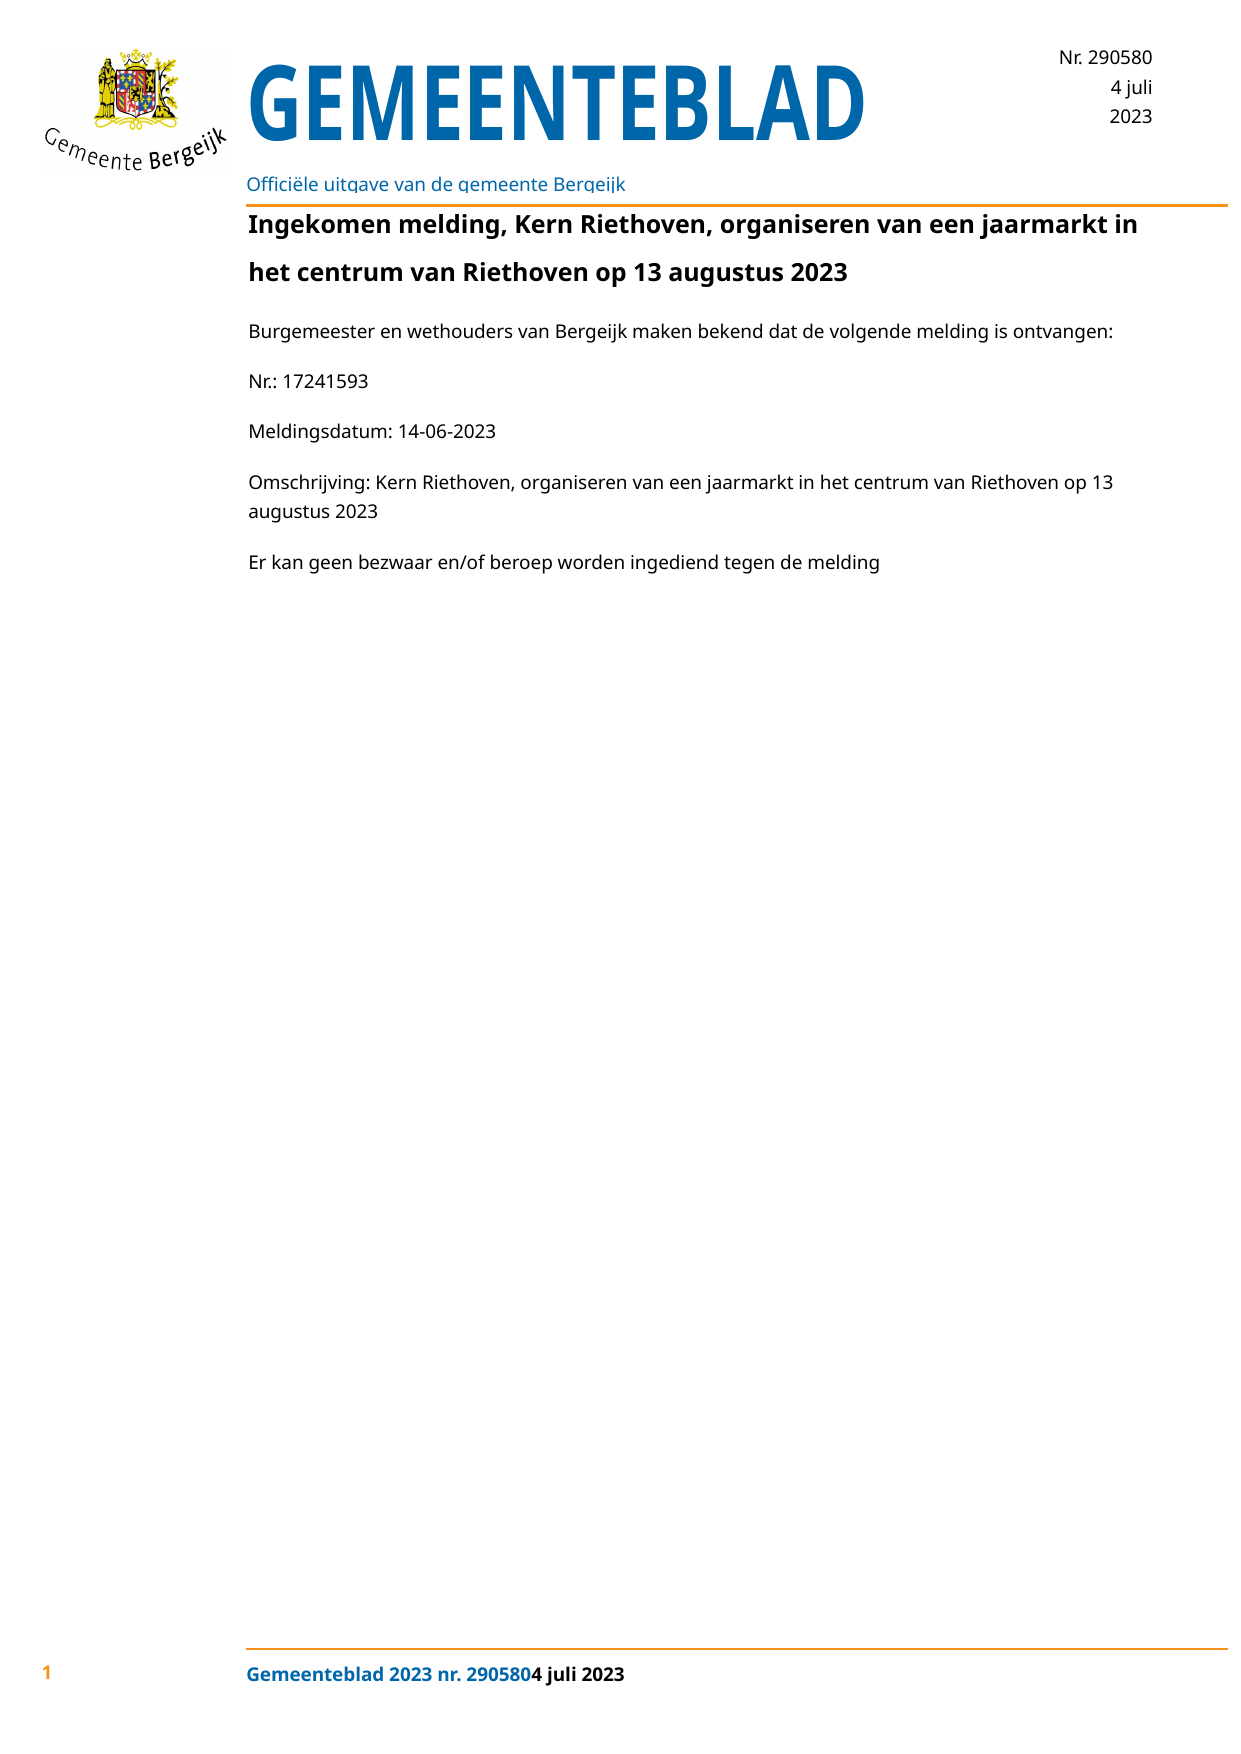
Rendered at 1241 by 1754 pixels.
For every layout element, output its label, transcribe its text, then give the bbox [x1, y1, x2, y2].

picture [41, 47, 231, 172]
text Meldingsdatum: 14-06-2023 [248, 419, 1152, 444]
text Burgemeester en wethouders van Bergeijk maken bekend dat de volgende melding is ontvangen: [248, 318, 1152, 344]
text Er kan geen bezwaar en/of beroep worden ingediend tegen de melding [248, 549, 1152, 575]
text Nr.: 17241593 [248, 368, 1152, 394]
text Ingekomen melding, Kern Riethoven, organiseren van een jaarmarkt in het centrum van Riethoven op 13 augustus 2023 [248, 207, 1152, 288]
text Omschrijving: Kern Riethoven, organiseren van een jaarmarkt in het centrum van Riethoven op 13 augustus 2023 [248, 469, 1152, 524]
